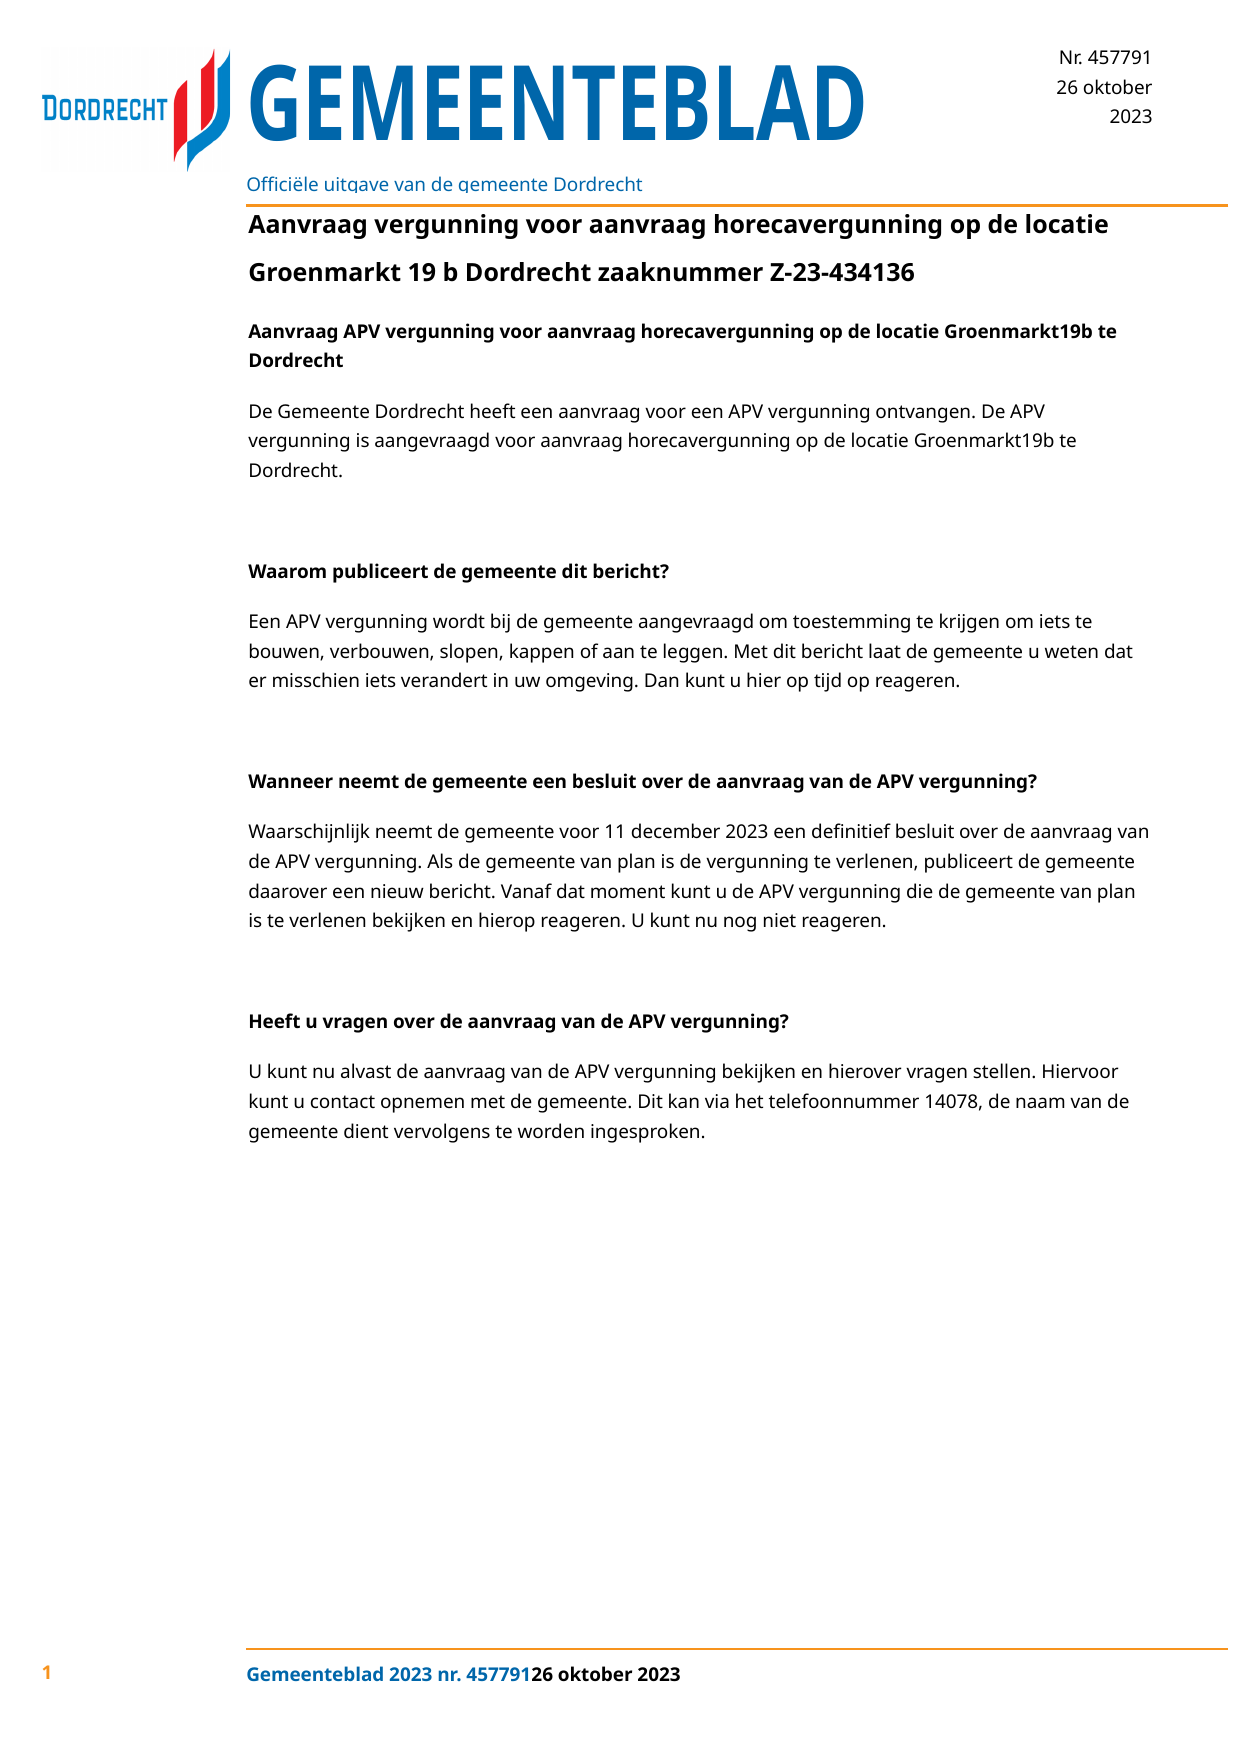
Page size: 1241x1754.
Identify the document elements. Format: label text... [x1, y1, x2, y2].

text U kunt nu alvast de aanvraag van de APV vergunning bekijken en hierover vragen stellen. Hiervoor kunt u contact opnemen met de gemeente. Dit kan via het telefoonnummer 14078, de naam van de gemeente dient vervolgens te worden ingesproken. [248, 1059, 1152, 1144]
text Een APV vergunning wordt bij de gemeente aangevraagd om toestemming te krijgen om iets te bouwen, verbouwen, slopen, kappen of aan te leggen. Met dit bericht laat de gemeente u weten dat er misschien iets verandert in uw omgeving. Dan kunt u hier op tijd op reageren. [248, 608, 1152, 693]
text Wanneer neemt de gemeente een besluit over de aanvraag van de APV vergunning? [248, 768, 1152, 794]
picture [41, 47, 231, 172]
text De Gemeente Dordrecht heeft een aanvraag voor een APV vergunning ontvangen. De APV vergunning is aangevraagd voor aanvraag horecavergunning op de locatie Groenmarkt19b te Dordrecht. [248, 398, 1152, 483]
text Waarschijnlijk neemt de gemeente voor 11 december 2023 een definitief besluit over de aanvraag van de APV vergunning. Als de gemeente van plan is de vergunning te verlenen, publiceert de gemeente daarover een nieuw bericht. Vanaf dat moment kunt u de APV vergunning die de gemeente van plan is te verlenen bekijken en hierop reageren. U kunt nu nog niet reageren. [248, 819, 1152, 933]
text Waarom publiceert de gemeente dit bericht? [248, 558, 1152, 584]
text Aanvraag APV vergunning voor aanvraag horecavergunning op de locatie Groenmarkt19b te Dordrecht [248, 318, 1152, 373]
text Heeft u vragen over de aanvraag van de APV vergunning? [248, 1008, 1152, 1034]
text Aanvraag vergunning voor aanvraag horecavergunning op de locatie Groenmarkt 19 b Dordrecht zaaknummer Z-23-434136 [248, 207, 1152, 288]
